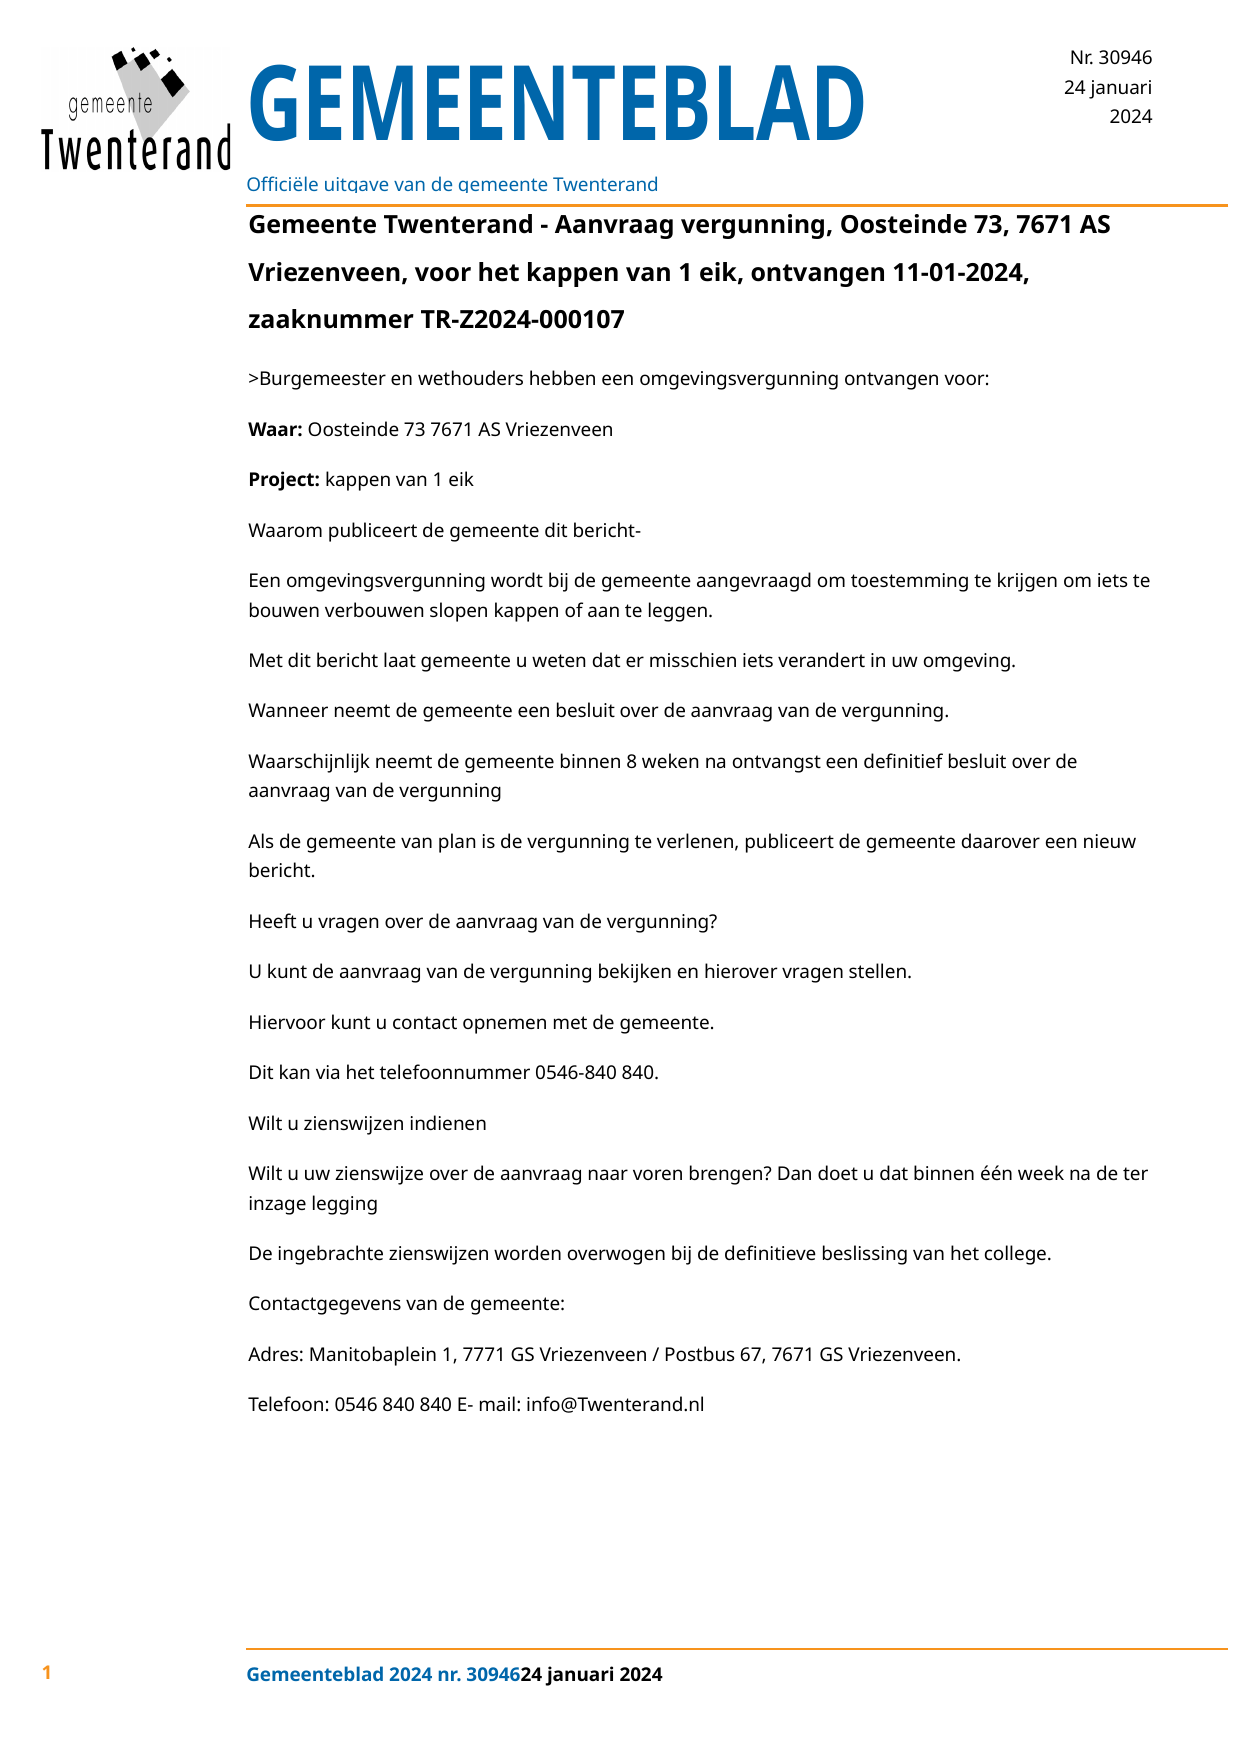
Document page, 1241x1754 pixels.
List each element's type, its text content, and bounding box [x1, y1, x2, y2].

text Adres: Manitobaplein 1, 7771 GS Vriezenveen / Postbus 67, 7671 GS Vriezenveen. [248, 1341, 1152, 1367]
text Als de gemeente van plan is de vergunning te verlenen, publiceert de gemeente daarover een nieuw bericht. [248, 828, 1152, 883]
text Dit kan via het telefoonnummer 0546-840 840. [248, 1059, 1152, 1085]
text Met dit bericht laat gemeente u weten dat er misschien iets verandert in uw omgeving. [248, 647, 1152, 673]
text De ingebrachte zienswijzen worden overwogen bij de definitieve beslissing van het college. [248, 1240, 1152, 1266]
picture [41, 47, 231, 172]
text Waarschijnlijk neemt de gemeente binnen 8 weken na ontvangst een definitief besluit over de aanvraag van de vergunning [248, 748, 1152, 803]
text >Burgemeester en wethouders hebben een omgevingsvergunning ontvangen voor: [248, 366, 1152, 391]
text Hiervoor kunt u contact opnemen met de gemeente. [248, 1009, 1152, 1034]
text Telefoon: 0546 840 840 E- mail: info@Twenterand.nl [248, 1391, 1152, 1417]
text Wanneer neemt de gemeente een besluit over de aanvraag van de vergunning. [248, 698, 1152, 723]
text Een omgevingsvergunning wordt bij de gemeente aangevraagd om toestemming te krijgen om iets te bouwen verbouwen slopen kappen of aan te leggen. [248, 567, 1152, 622]
text Contactgegevens van de gemeente: [248, 1291, 1152, 1316]
text Project: kappen van 1 eik [248, 466, 1152, 492]
text Wilt u zienswijzen indienen [248, 1110, 1152, 1135]
text Wilt u uw zienswijze over de aanvraag naar voren brengen? Dan doet u dat binnen één week na de ter inzage legging [248, 1160, 1152, 1215]
text Waar: Oosteinde 73 7671 AS Vriezenveen [248, 416, 1152, 442]
text Waarom publiceert de gemeente dit bericht- [248, 517, 1152, 542]
text Gemeente Twenterand - Aanvraag vergunning, Oosteinde 73, 7671 AS Vriezenveen, voor het kappen van 1 eik, ontvangen 11-01-2024, zaaknummer TR-Z2024-000107 [248, 207, 1152, 336]
text U kunt de aanvraag van de vergunning bekijken en hierover vragen stellen. [248, 958, 1152, 984]
text Heeft u vragen over de aanvraag van de vergunning? [248, 908, 1152, 934]
